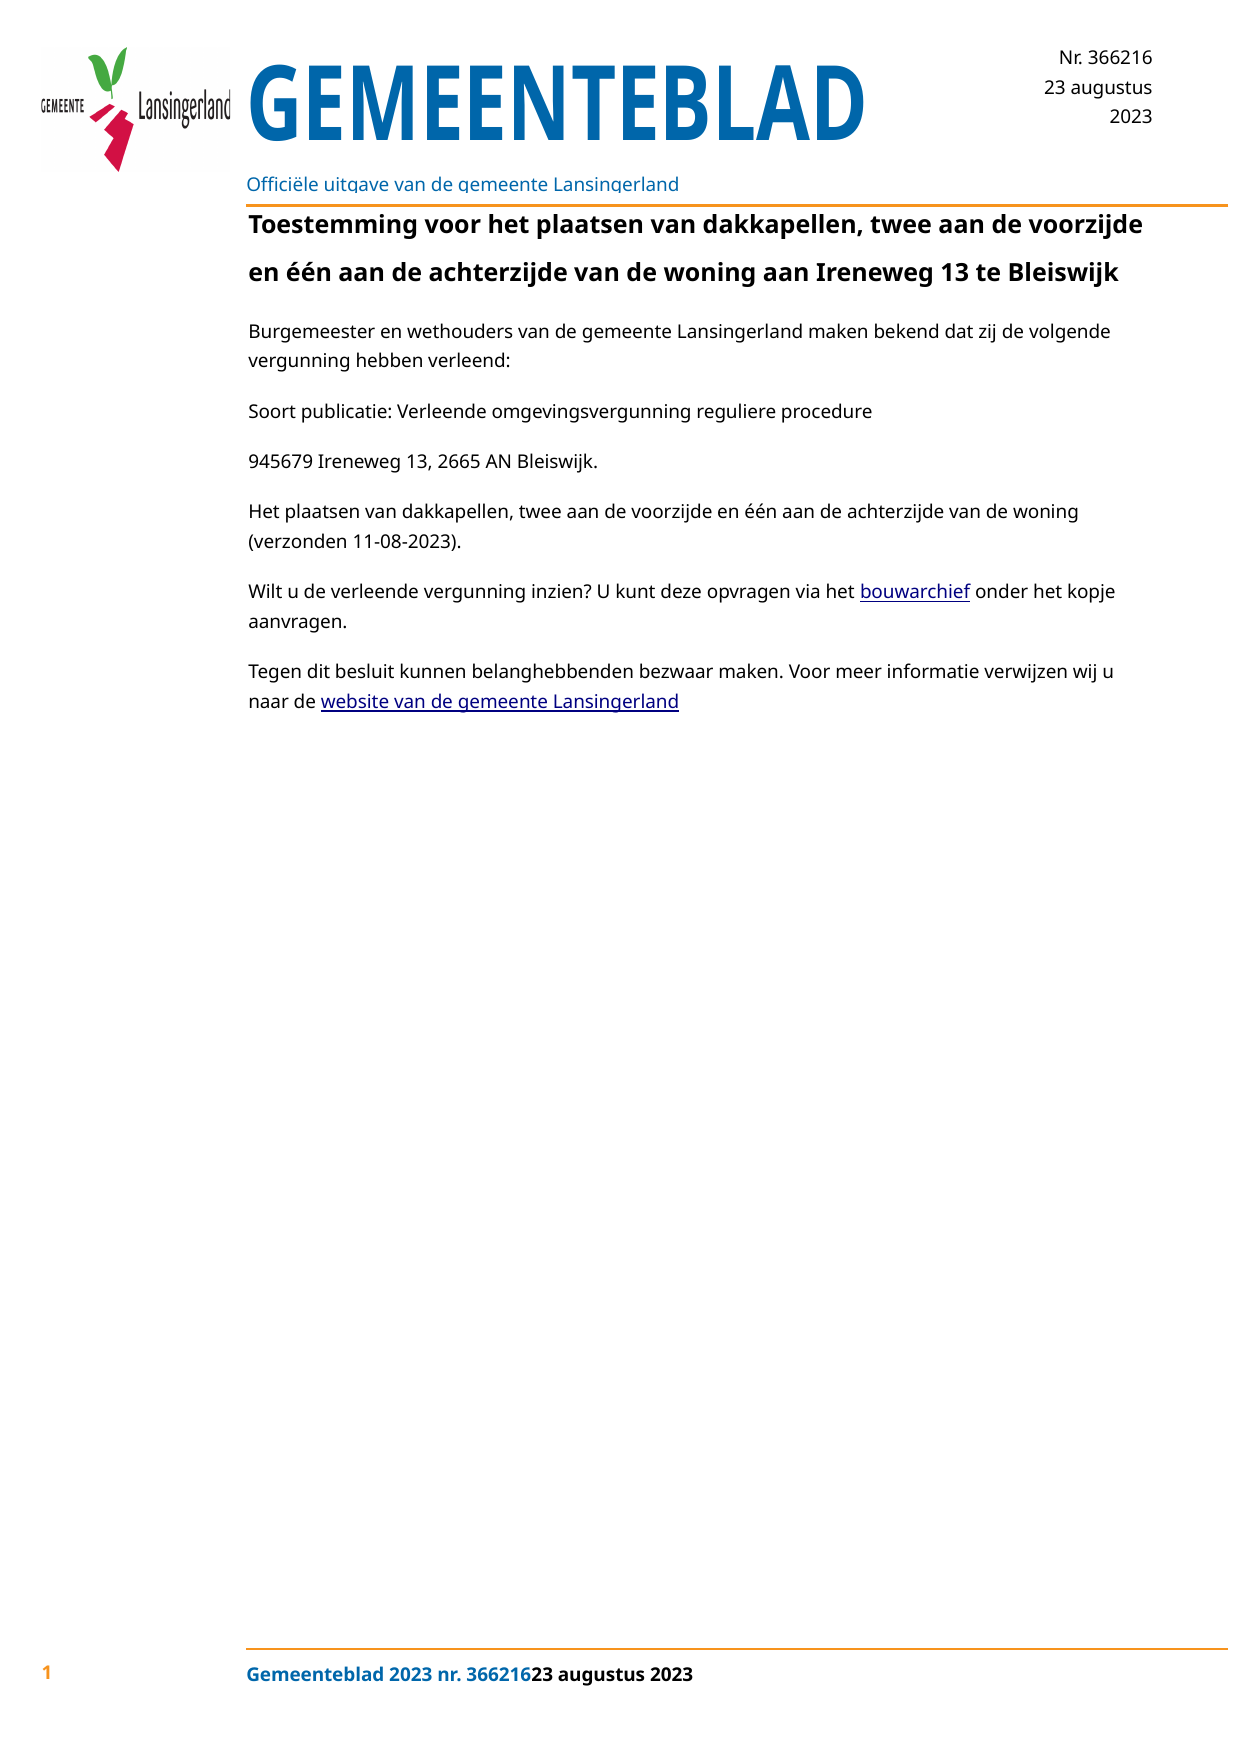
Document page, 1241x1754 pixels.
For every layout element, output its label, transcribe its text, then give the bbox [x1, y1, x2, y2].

text Burgemeester en wethouders van de gemeente Lansingerland maken bekend dat zij de volgende vergunning hebben verleend: [248, 318, 1152, 373]
text 945679 Ireneweg 13, 2665 AN Bleiswijk. [248, 448, 1152, 474]
text Het plaatsen van dakkapellen, twee aan de voorzijde en één aan de achterzijde van de woning (verzonden 11-08-2023). [248, 499, 1152, 554]
text Tegen dit besluit kunnen belanghebbenden bezwaar maken. Voor meer informatie verwijzen wij u naar de website van de gemeente Lansingerland [248, 659, 1152, 714]
text Soort publicatie: Verleende omgevingsvergunning reguliere procedure [248, 398, 1152, 424]
picture [41, 47, 231, 172]
text Wilt u de verleende vergunning inzien? U kunt deze opvragen via het bouwarchief onder het kopje aanvragen. [248, 579, 1152, 634]
text Toestemming voor het plaatsen van dakkapellen, twee aan de voorzijde en één aan de achterzijde van de woning aan Ireneweg 13 te Bleiswijk [248, 207, 1152, 288]
